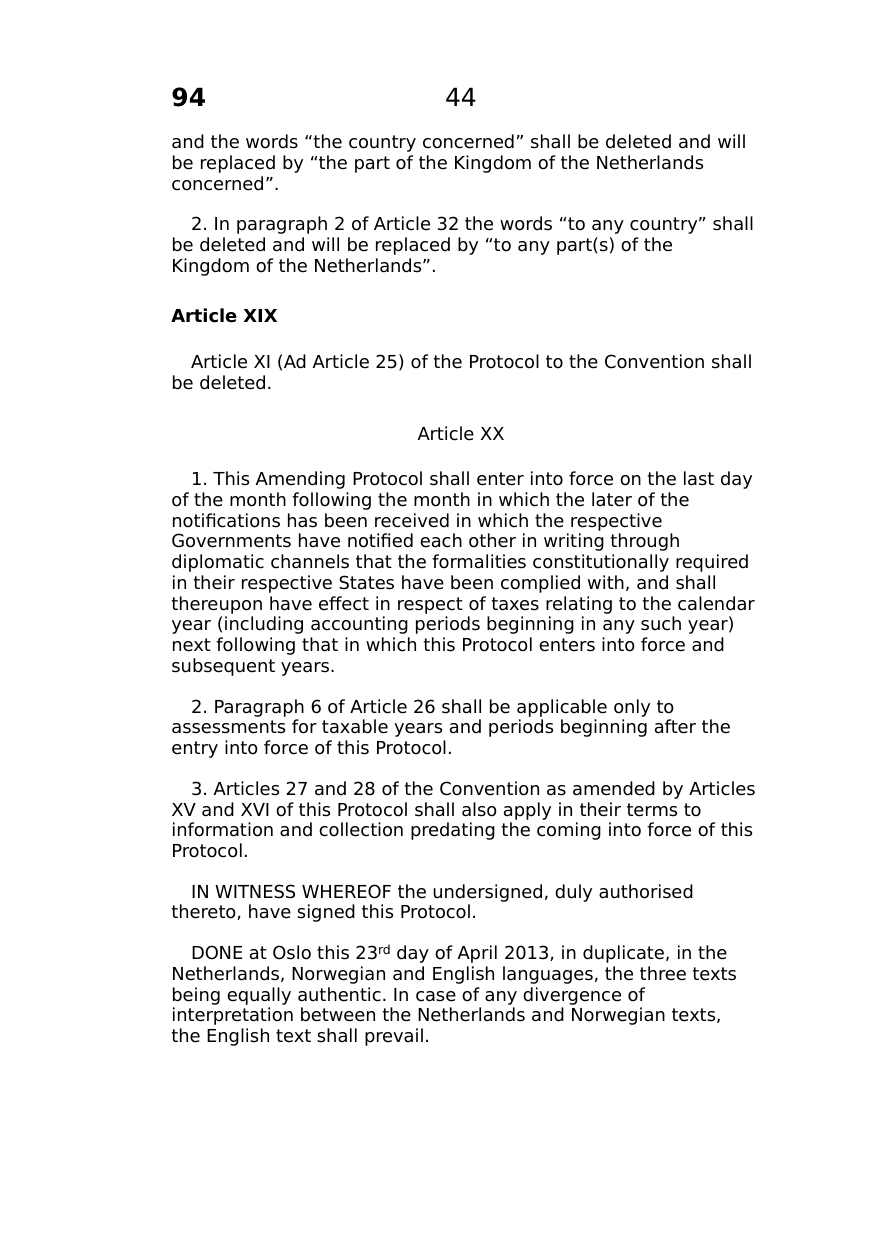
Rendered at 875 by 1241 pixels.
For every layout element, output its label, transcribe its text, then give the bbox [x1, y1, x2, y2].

subtitle Article XIX [171, 306, 756, 327]
text 3. Articles 27 and 28 of the Convention as amended by Articles XV and XVI of this Protocol shall also apply in their terms to information and collection predating the coming into force of this Protocol. [171, 779, 756, 862]
text and the words “the country concerned” shall be deleted and will be replaced by “the part of the Kingdom of the Netherlands concerned”. [171, 132, 756, 194]
text 1. This Amending Protocol shall enter into force on the last day of the month following the month in which the later of the notifications has been received in which the respective Governments have notified each other in writing through diplomatic channels that the formalities constitutionally required in their respective States have been complied with, and shall thereupon have effect in respect of taxes relating to the calendar year (including accounting periods beginning in any such year) next following that in which this Protocol enters into force and subsequent years. [171, 469, 756, 676]
text DONE at Oslo this 23rd day of April 2013, in duplicate, in the Netherlands, Norwegian and English languages, the three texts being equally authentic. In case of any divergence of interpretation between the Netherlands and Norwegian texts, the English text shall prevail. [171, 943, 756, 1047]
text Article XI (Ad Article 25) of the Protocol to the Convention shall be deleted. [171, 352, 756, 393]
subtitle Article XX [171, 423, 756, 444]
text 2. In paragraph 2 of Article 32 the words “to any country” shall be deleted and will be replaced by “to any part(s) of the Kingdom of the Netherlands”. [171, 214, 756, 276]
text 2. Paragraph 6 of Article 26 shall be applicable only to assessments for taxable years and periods beginning after the entry into force of this Protocol. [171, 696, 756, 759]
text IN WITNESS WHEREOF the undersigned, duly authorised thereto, have signed this Protocol. [171, 882, 756, 923]
